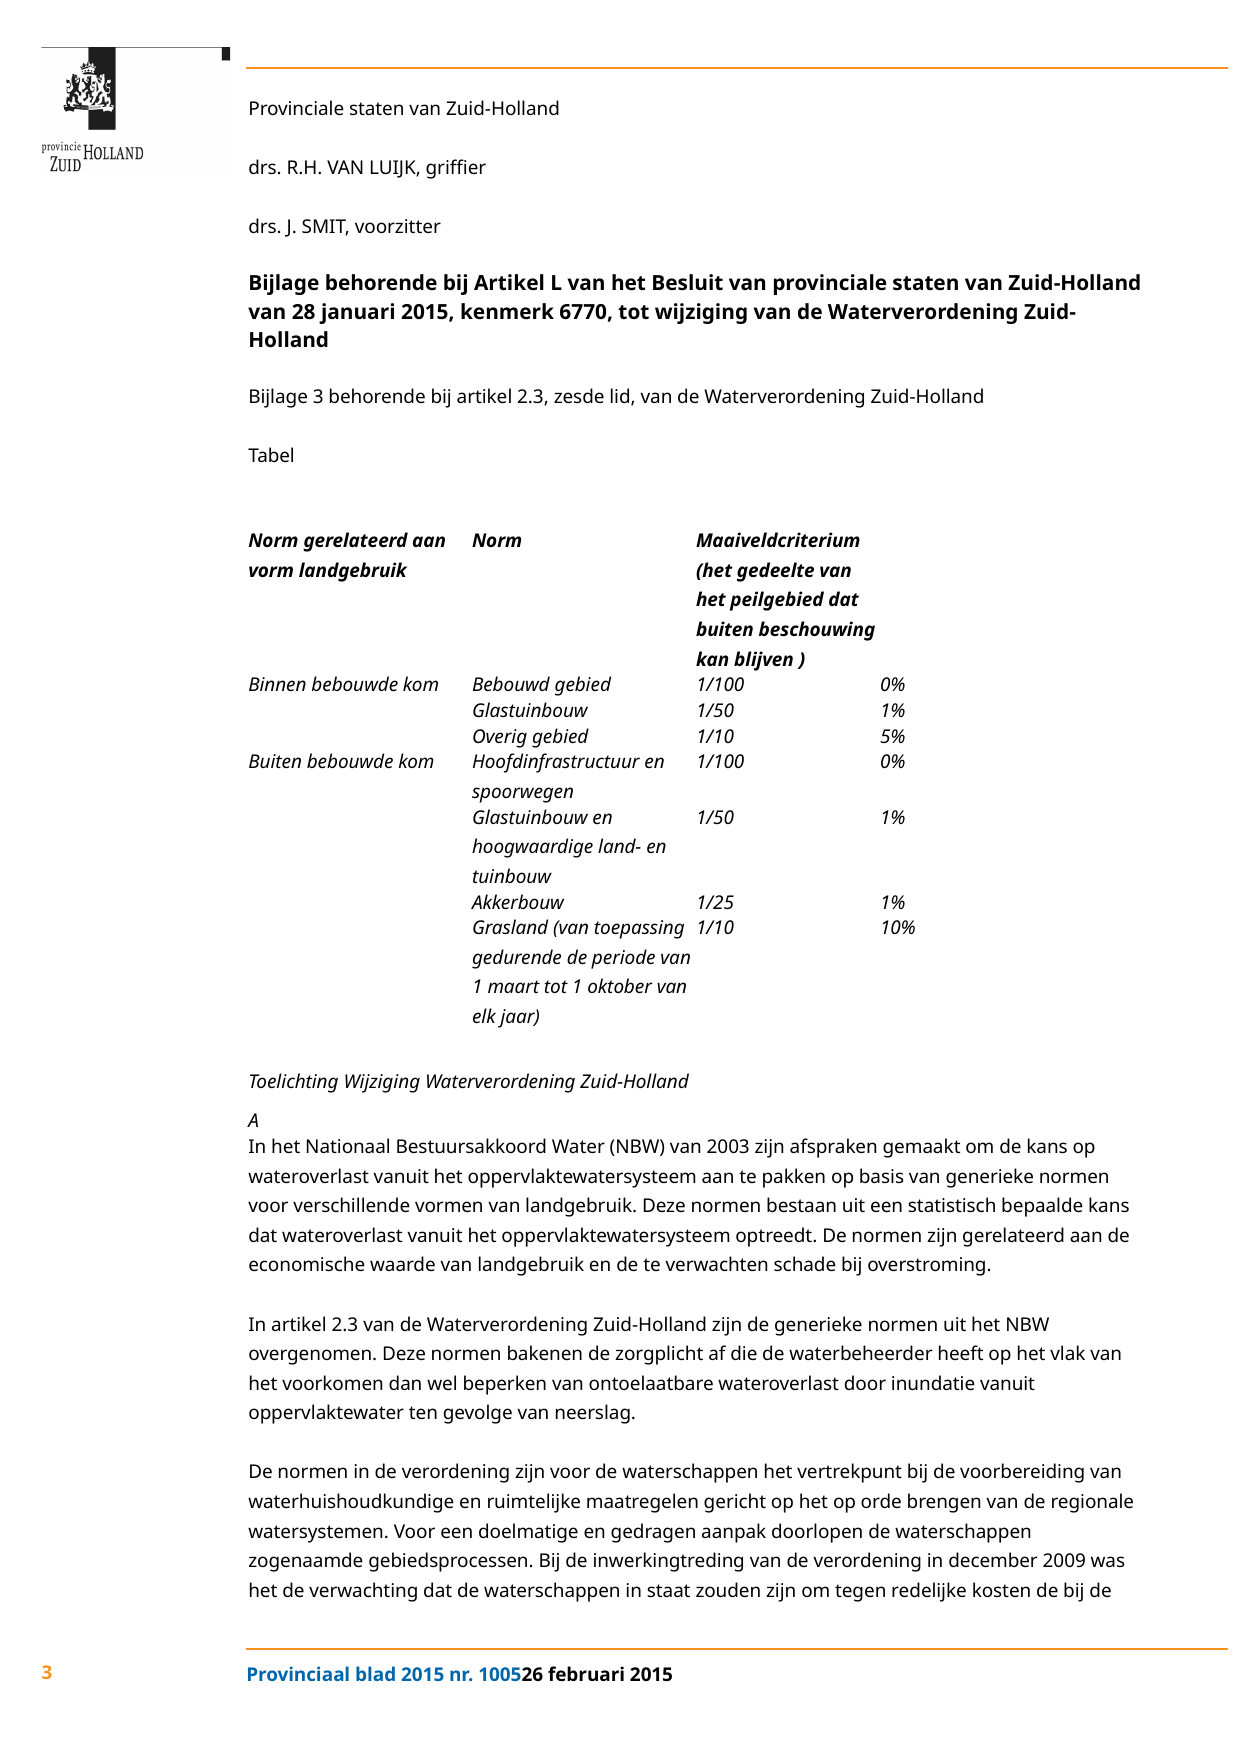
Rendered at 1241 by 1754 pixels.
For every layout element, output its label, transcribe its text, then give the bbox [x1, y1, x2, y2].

table_cell 1/100 [696, 671, 880, 697]
table_cell 5% [880, 723, 1152, 749]
text Toelichting Wijziging Waterverordening Zuid-Holland [248, 1068, 1152, 1094]
table_cell 1/50 [696, 697, 880, 723]
table_cell 1% [880, 804, 1152, 889]
table_cell 1/10 [696, 723, 880, 749]
text Bijlage behorende bij Artikel L van het Besluit van provinciale staten van Zuid-Holland van 28 januari 2015, kenmerk 6770, tot wijziging van de Waterverordening Zuid-Holland [248, 268, 1152, 354]
table_cell Glastuinbouw [472, 697, 696, 723]
text In artikel 2.3 van de Waterverordening Zuid-Holland zijn de generieke normen uit het NBW overgenomen. Deze normen bakenen de zorgplicht af die de waterbeheerder heeft op het vlak van het voorkomen dan wel beperken van ontoelaatbare wateroverlast door inundatie vanuit oppervlaktewater ten gevolge van neerslag. [248, 1311, 1152, 1425]
table_cell 1% [880, 889, 1152, 914]
text De normen in de verordening zijn voor de waterschappen het vertrekpunt bij de voorbereiding van waterhuishoudkundige en ruimtelijke maatregelen gericht op het op orde brengen van de regionale watersystemen. Voor een doelmatige en gedragen aanpak doorlopen de waterschappen zogenaamde gebiedsprocessen. Bij de inwerkingtreding van de verordening in december 2009 was het de verwachting dat de waterschappen in staat zouden zijn om tegen redelijke kosten de bij de [248, 1459, 1152, 1603]
table_cell Glastuinbouw en hoogwaardige land- en tuinbouw [472, 804, 696, 889]
table_cell Buiten bebouwde kom [248, 749, 472, 804]
table_cell Grasland (van toepassing gedurende de periode van 1 maart tot 1 oktober van elk jaar) [472, 915, 696, 1029]
table_header Norm gerelateerd aan vorm landgebruik [248, 528, 472, 671]
table_cell 1/50 [696, 804, 880, 889]
table_cell Binnen bebouwde kom [248, 671, 472, 697]
table_cell Hoofdinfrastructuur en spoorwegen [472, 749, 696, 804]
table_cell Akkerbouw [472, 889, 696, 914]
table_cell 0% [880, 749, 1152, 804]
table_cell 0% [880, 671, 1152, 697]
table_cell 1% [880, 697, 1152, 723]
table_cell [248, 697, 472, 723]
text In het Nationaal Bestuursakkoord Water (NBW) van 2003 zijn afspraken gemaakt om de kans op wateroverlast vanuit het oppervlaktewatersysteem aan te pakken op basis van generieke normen voor verschillende vormen van landgebruik. Deze normen bestaan uit een statistisch bepaalde kans dat wateroverlast vanuit het oppervlaktewatersysteem optreedt. De normen zijn gerelateerd aan de economische waarde van landgebruik en de te verwachten schade bij overstroming. [248, 1133, 1152, 1277]
table_cell 1/25 [696, 889, 880, 914]
text drs. R.H. VAN LUIJK, griffier [248, 154, 1152, 180]
table_cell [248, 723, 472, 749]
text Bijlage 3 behorende bij artikel 2.3, zesde lid, van de Waterverordening Zuid-Holland [248, 383, 1152, 409]
table_cell Bebouwd gebied [472, 671, 696, 697]
table_cell 1/10 [696, 915, 880, 1029]
table_cell [248, 804, 472, 889]
table_header Norm [472, 528, 696, 671]
table_cell [248, 915, 472, 1029]
table_cell [248, 889, 472, 914]
text Provinciale staten van Zuid-Holland [248, 95, 1152, 121]
text A [248, 1108, 1152, 1133]
table_header Maaiveldcriterium (het gedeelte van het peilgebied dat buiten beschouwing kan blijven ) [696, 528, 880, 671]
text Tabel [248, 442, 1152, 468]
table_cell 10% [880, 915, 1152, 1029]
table_cell Overig gebied [472, 723, 696, 749]
text drs. J. SMIT, voorzitter [248, 213, 1152, 239]
table_cell 1/100 [696, 749, 880, 804]
picture [41, 47, 231, 172]
